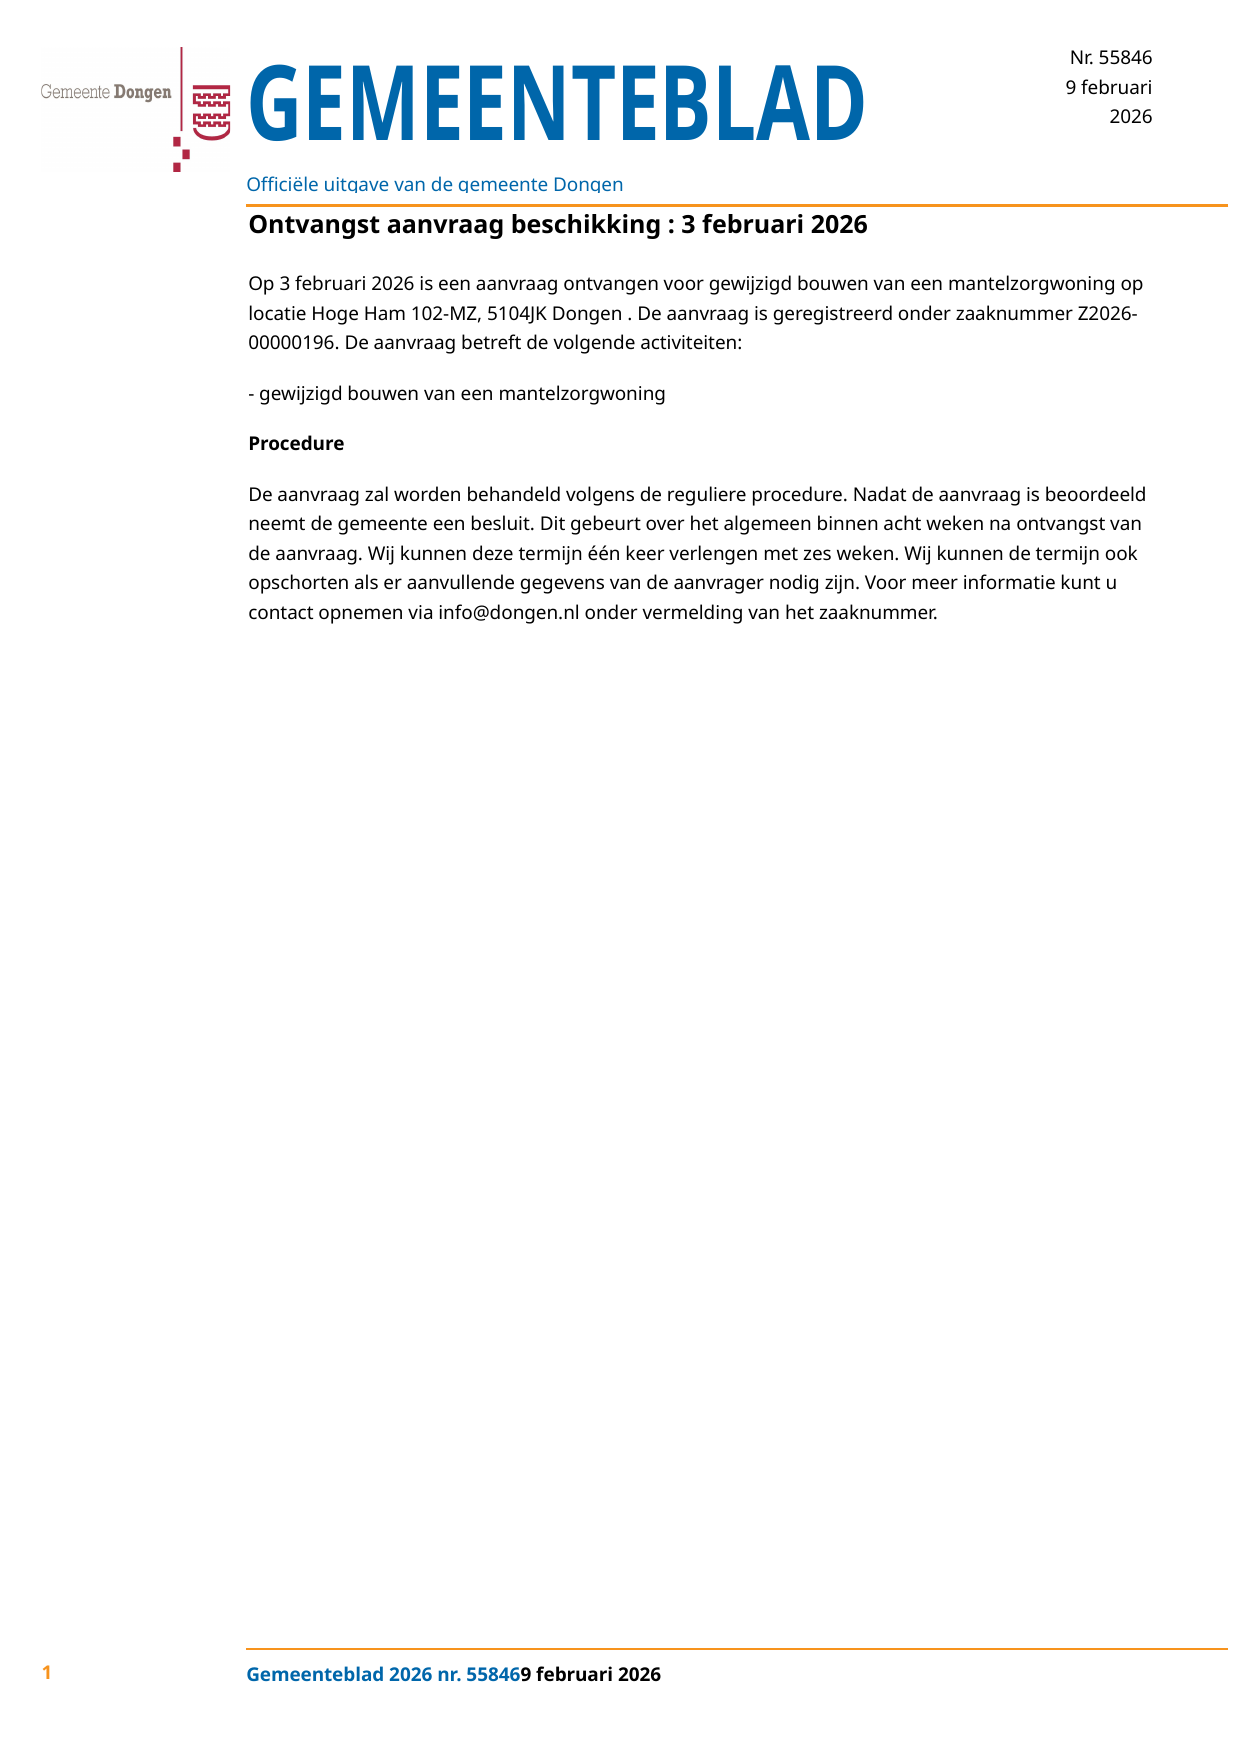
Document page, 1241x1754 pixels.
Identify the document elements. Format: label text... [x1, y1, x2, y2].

picture [41, 47, 231, 172]
text De aanvraag zal worden behandeld volgens de reguliere procedure. Nadat de aanvraag is beoordeeld neemt de gemeente een besluit. Dit gebeurt over het algemeen binnen acht weken na ontvangst van de aanvraag. Wij kunnen deze termijn één keer verlengen met zes weken. Wij kunnen de termijn ook opschorten als er aanvullende gegevens van de aanvrager nodig zijn. Voor meer informatie kunt u contact opnemen via info@dongen.nl onder vermelding van het zaaknummer. [248, 481, 1152, 625]
text - gewijzigd bouwen van een mantelzorgwoning [248, 380, 1152, 406]
text Procedure [248, 430, 1152, 456]
text Ontvangst aanvraag beschikking : 3 februari 2026 [248, 207, 1152, 241]
text Op 3 februari 2026 is een aanvraag ontvangen voor gewijzigd bouwen van een mantelzorgwoning op locatie Hoge Ham 102-MZ, 5104JK Dongen . De aanvraag is geregistreerd onder zaaknummer Z2026-00000196. De aanvraag betreft de volgende activiteiten: [248, 270, 1152, 355]
